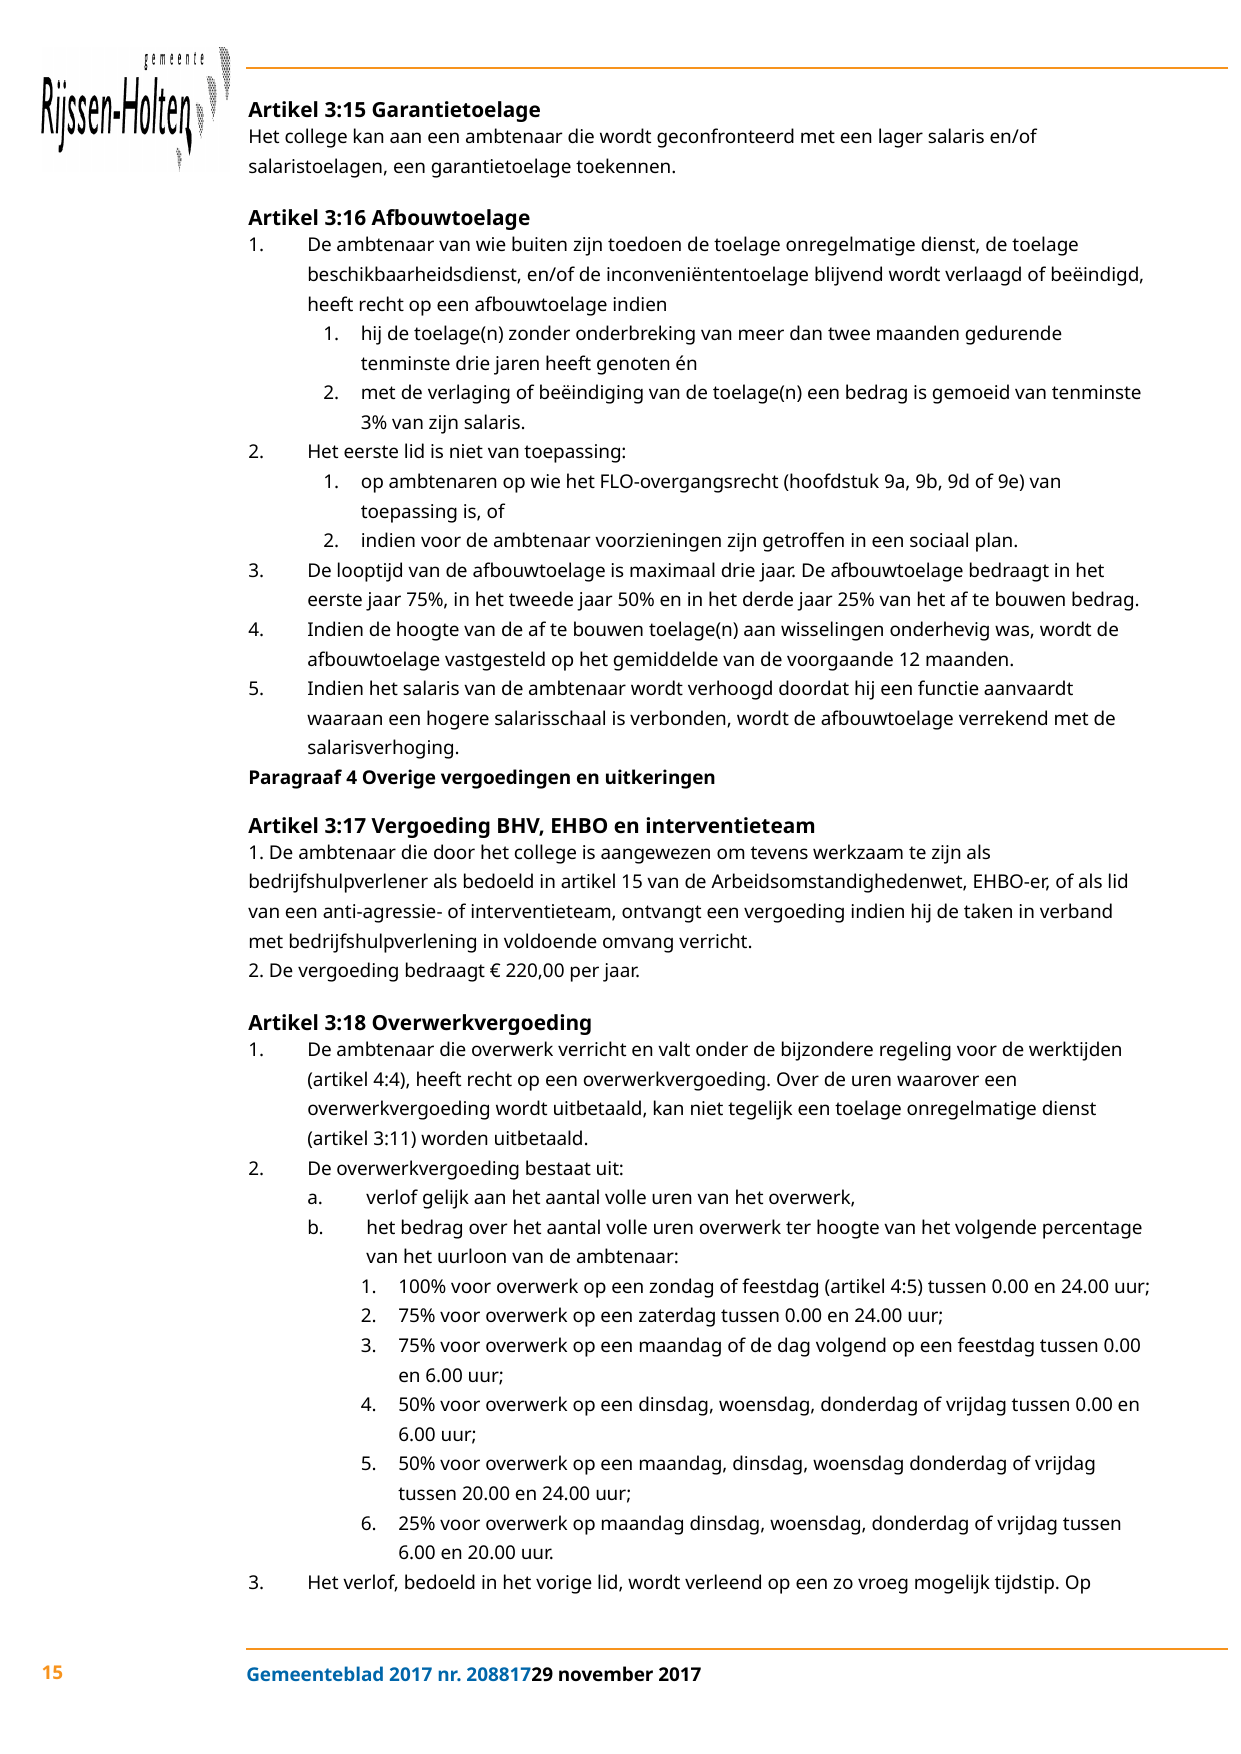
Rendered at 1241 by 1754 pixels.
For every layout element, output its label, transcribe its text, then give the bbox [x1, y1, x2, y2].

text Paragraaf 4 Overige vergoedingen en uitkeringen [248, 764, 1152, 790]
list verlof gelijk aan het aantal volle uren van het overwerk, [307, 1184, 1152, 1210]
list 75% voor overwerk op een maandag of de dag volgend op een feestdag tussen 0.00 en 6.00 uur; [361, 1332, 1152, 1387]
list indien voor de ambtenaar voorzieningen zijn getroffen in een sociaal plan. [323, 527, 1152, 553]
list het bedrag over het aantal volle uren overwerk ter hoogte van het volgende percentage van het uurloon van de ambtenaar: [307, 1214, 1152, 1269]
list hij de toelage(n) zonder onderbreking van meer dan twee maanden gedurende tenminste drie jaren heeft genoten én [323, 320, 1152, 376]
text Artikel 3:15 Garantietoelage [248, 95, 1152, 123]
list Indien het salaris van de ambtenaar wordt verhoogd doordat hij een functie aanvaardt waaraan een hogere salarisschaal is verbonden, wordt de afbouwtoelage verrekend met de salarisverhoging. [248, 675, 1152, 760]
list 50% voor overwerk op een dinsdag, woensdag, donderdag of vrijdag tussen 0.00 en 6.00 uur; [361, 1391, 1152, 1447]
list Indien de hoogte van de af te bouwen toelage(n) aan wisselingen onderhevig was, wordt de afbouwtoelage vastgesteld op het gemiddelde van de voorgaande 12 maanden. [248, 616, 1152, 672]
list met de verlaging of beëindiging van de toelage(n) een bedrag is gemoeid van tenminste 3% van zijn salaris. [323, 379, 1152, 435]
text 2. De vergoeding bedraagt € 220,00 per jaar. [248, 957, 1152, 983]
list op ambtenaren op wie het FLO-overgangsrecht (hoofdstuk 9a, 9b, 9d of 9e) van toepassing is, of [323, 468, 1152, 524]
text Artikel 3:18 Overwerkvergoeding [248, 1008, 1152, 1036]
list De overwerkvergoeding bestaat uit: [248, 1155, 1152, 1180]
list 50% voor overwerk op een maandag, dinsdag, woensdag donderdag of vrijdag tussen 20.00 en 24.00 uur; [361, 1451, 1152, 1506]
picture [41, 47, 231, 172]
text Het college kan aan een ambtenaar die wordt geconfronteerd met een lager salaris en/of salaristoelagen, een garantietoelage toekennen. [248, 123, 1152, 178]
list 75% voor overwerk op een zaterdag tussen 0.00 en 24.00 uur; [361, 1303, 1152, 1328]
text Artikel 3:16 Afbouwtoelage [248, 203, 1152, 232]
list 100% voor overwerk op een zondag of feestdag (artikel 4:5) tussen 0.00 en 24.00 uur; [361, 1273, 1152, 1299]
list De looptijd van de afbouwtoelage is maximaal drie jaar. De afbouwtoelage bedraagt in het eerste jaar 75%, in het tweede jaar 50% en in het derde jaar 25% van het af te bouwen bedrag. [248, 557, 1152, 612]
list De ambtenaar van wie buiten zijn toedoen de toelage onregelmatige dienst, de toelage beschikbaarheidsdienst, en/of de inconveniëntentoelage blijvend wordt verlaagd of beëindigd, heeft recht op een afbouwtoelage indien [248, 232, 1152, 317]
list Het verlof, bedoeld in het vorige lid, wordt verleend op een zo vroeg mogelijk tijdstip. Op [248, 1569, 1152, 1594]
text Artikel 3:17 Vergoeding BHV, EHBO en interventieteam [248, 811, 1152, 839]
text 1. De ambtenaar die door het college is aangewezen om tevens werkzaam te zijn als bedrijfshulpverlener als bedoeld in artikel 15 van de Arbeidsomstandighedenwet, EHBO-er, of als lid van een anti-agressie- of interventieteam, ontvangt een vergoeding indien hij de taken in verband met bedrijfshulpverlening in voldoende omvang verricht. [248, 839, 1152, 954]
list Het eerste lid is niet van toepassing: [248, 439, 1152, 464]
list De ambtenaar die overwerk verricht en valt onder de bijzondere regeling voor de werktijden (artikel 4:4), heeft recht op een overwerkvergoeding. Over de uren waarover een overwerkvergoeding wordt uitbetaald, kan niet tegelijk een toelage onregelmatige dienst (artikel 3:11) worden uitbetaald. [248, 1036, 1152, 1151]
list 25% voor overwerk op maandag dinsdag, woensdag, donderdag of vrijdag tussen 6.00 en 20.00 uur. [361, 1510, 1152, 1565]
